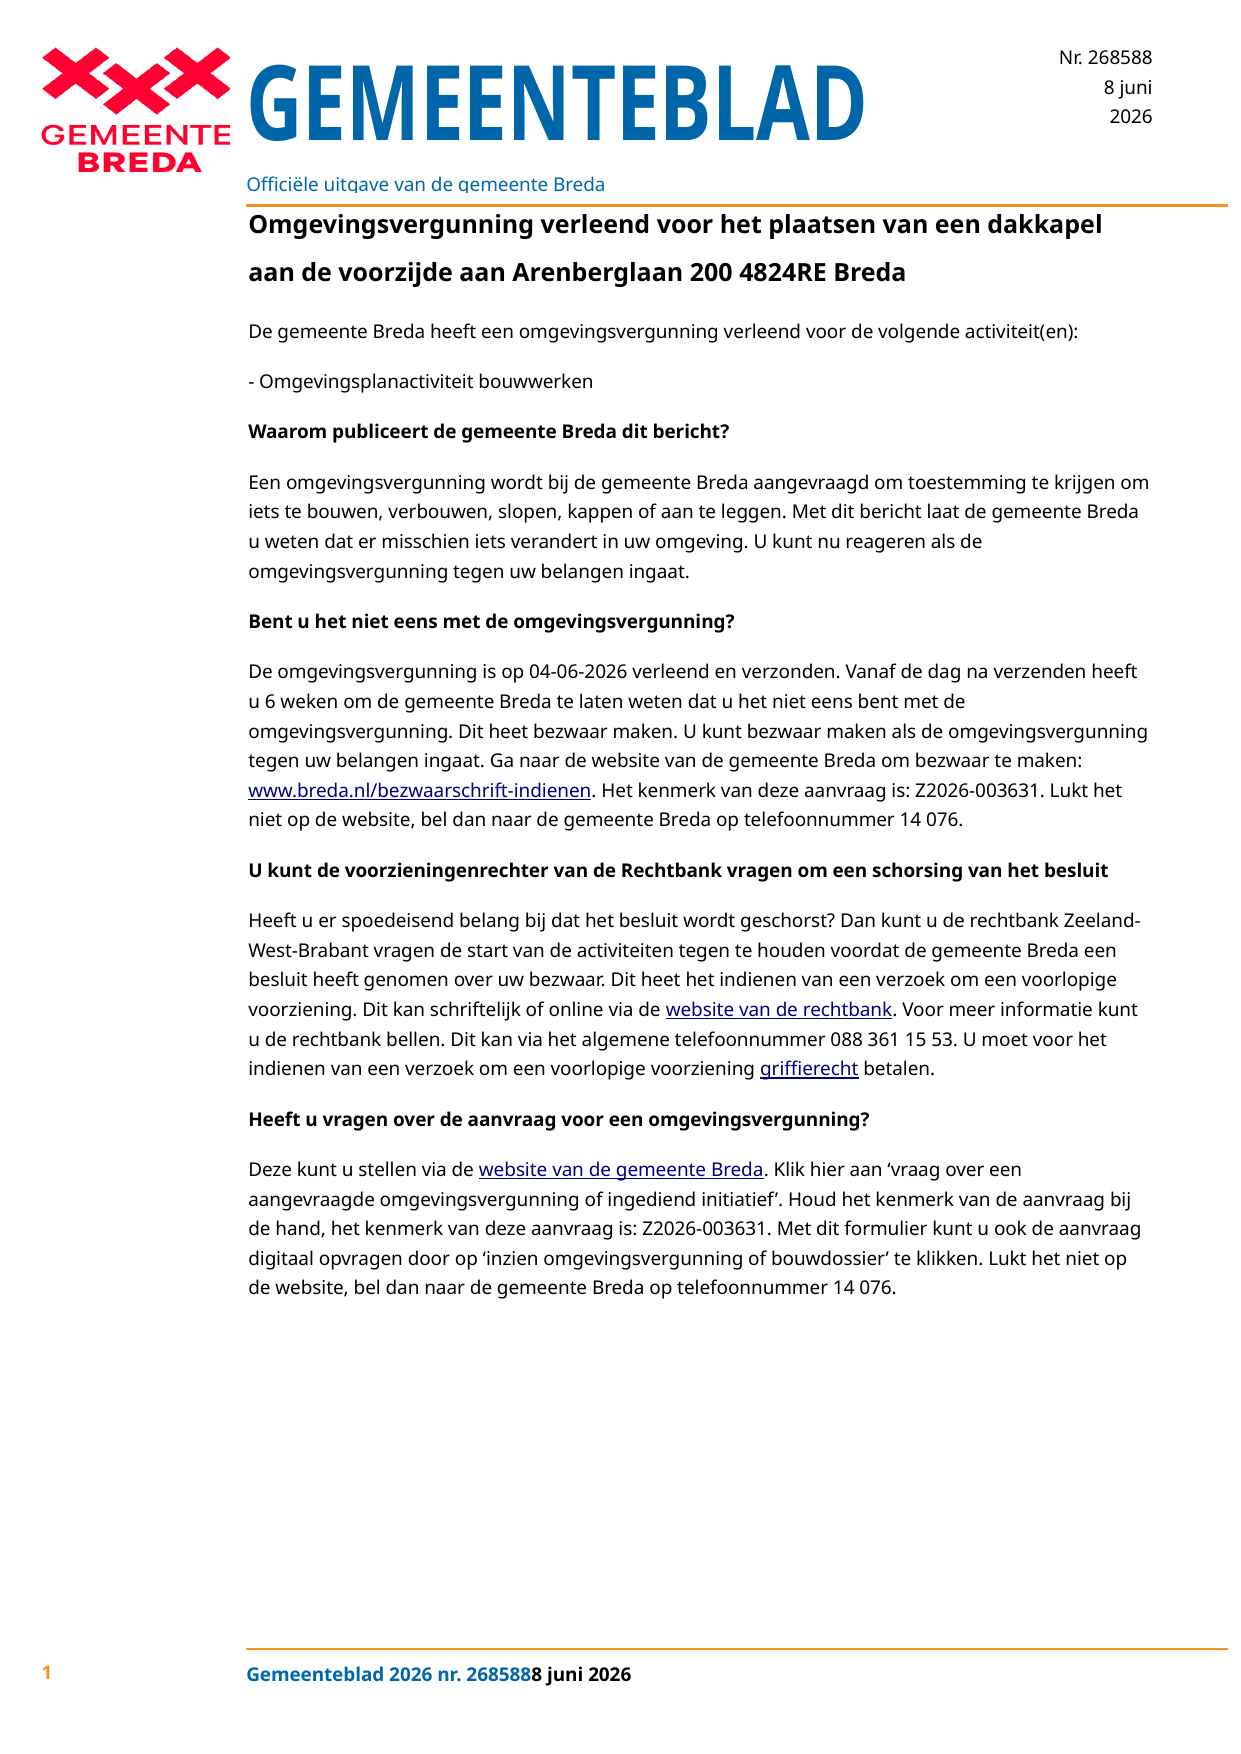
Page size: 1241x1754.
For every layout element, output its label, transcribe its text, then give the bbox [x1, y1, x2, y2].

text Deze kunt u stellen via de website van de gemeente Breda. Klik hier aan ‘vraag over een aangevraagde omgevingsvergunning of ingediend initiatief’. Houd het kenmerk van de aanvraag bij de hand, het kenmerk van deze aanvraag is: Z2026-003631. Met dit formulier kunt u ook de aanvraag digitaal opvragen door op ‘inzien omgevingsvergunning of bouwdossier’ te klikken. Lukt het niet op de website, bel dan naar de gemeente Breda op telefoonnummer 14 076. [248, 1156, 1152, 1300]
text Heeft u er spoedeisend belang bij dat het besluit wordt geschorst? Dan kunt u de rechtbank Zeeland-West-Brabant vragen de start van de activiteiten tegen te houden voordat de gemeente Breda een besluit heeft genomen over uw bezwaar. Dit heet het indienen van een verzoek om een voorlopige voorziening. Dit kan schriftelijk of online via de website van de rechtbank. Voor meer informatie kunt u de rechtbank bellen. Dit kan via het algemene telefoonnummer 088 361 15 53. U moet voor het indienen van een verzoek om een voorlopige voorziening griffierecht betalen. [248, 907, 1152, 1081]
text Omgevingsvergunning verleend voor het plaatsen van een dakkapel aan de voorzijde aan Arenberglaan 200 4824RE Breda [248, 207, 1152, 288]
text Bent u het niet eens met de omgevingsvergunning? [248, 608, 1152, 634]
text Heeft u vragen over de aanvraag voor een omgevingsvergunning? [248, 1106, 1152, 1132]
picture [41, 47, 231, 172]
text - Omgevingsplanactiviteit bouwwerken [248, 368, 1152, 394]
text Een omgevingsvergunning wordt bij de gemeente Breda aangevraagd om toestemming te krijgen om iets te bouwen, verbouwen, slopen, kappen of aan te leggen. Met dit bericht laat de gemeente Breda u weten dat er misschien iets verandert in uw omgeving. U kunt nu reageren als de omgevingsvergunning tegen uw belangen ingaat. [248, 469, 1152, 584]
text U kunt de voorzieningenrechter van de Rechtbank vragen om een schorsing van het besluit [248, 857, 1152, 883]
text De omgevingsvergunning is op 04-06-2026 verleend en verzonden. Vanaf de dag na verzenden heeft u 6 weken om de gemeente Breda te laten weten dat u het niet eens bent met de omgevingsvergunning. Dit heet bezwaar maken. U kunt bezwaar maken als de omgevingsvergunning tegen uw belangen ingaat. Ga naar de website van de gemeente Breda om bezwaar te maken: www.breda.nl/bezwaarschrift-indienen. Het kenmerk van deze aanvraag is: Z2026-003631. Lukt het niet op de website, bel dan naar de gemeente Breda op telefoonnummer 14 076. [248, 659, 1152, 832]
text Waarom publiceert de gemeente Breda dit bericht? [248, 419, 1152, 444]
text De gemeente Breda heeft een omgevingsvergunning verleend voor de volgende activiteit(en): [248, 318, 1152, 344]
